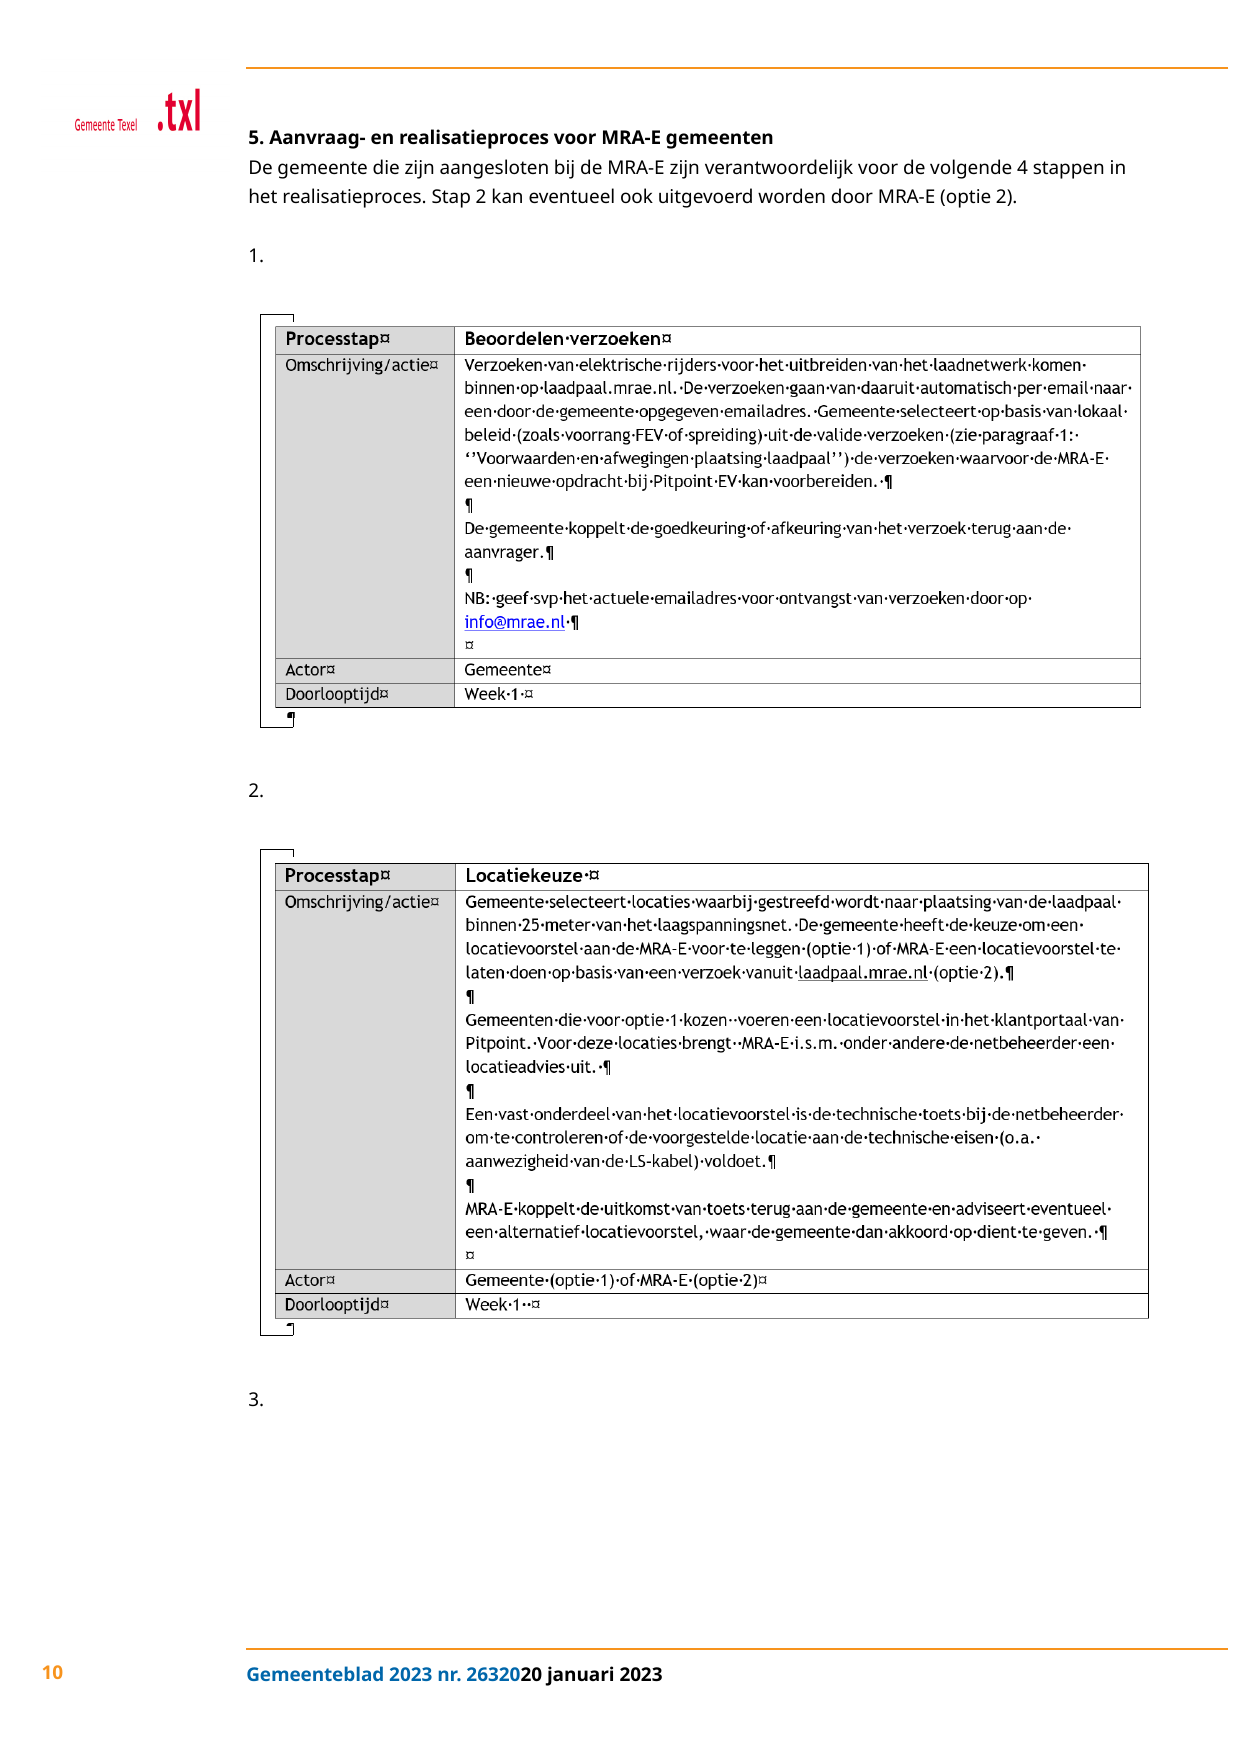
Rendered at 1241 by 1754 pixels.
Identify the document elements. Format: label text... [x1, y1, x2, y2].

text 5. Aanvraag- en realisatieproces voor MRA-E gemeenten [248, 124, 1152, 150]
text 3. [248, 1386, 1152, 1412]
picture [41, 47, 231, 172]
text De gemeente die zijn aangesloten bij de MRA-E zijn verantwoordelijk voor de volgende 4 stappen in het realisatieproces. Stap 2 kan eventueel ook uitgevoerd worden door MRA-E (optie 2). [248, 154, 1152, 209]
picture [268, 857, 1155, 1326]
text 2. [248, 778, 1152, 803]
text 1. [248, 243, 1152, 268]
picture [268, 322, 1155, 718]
